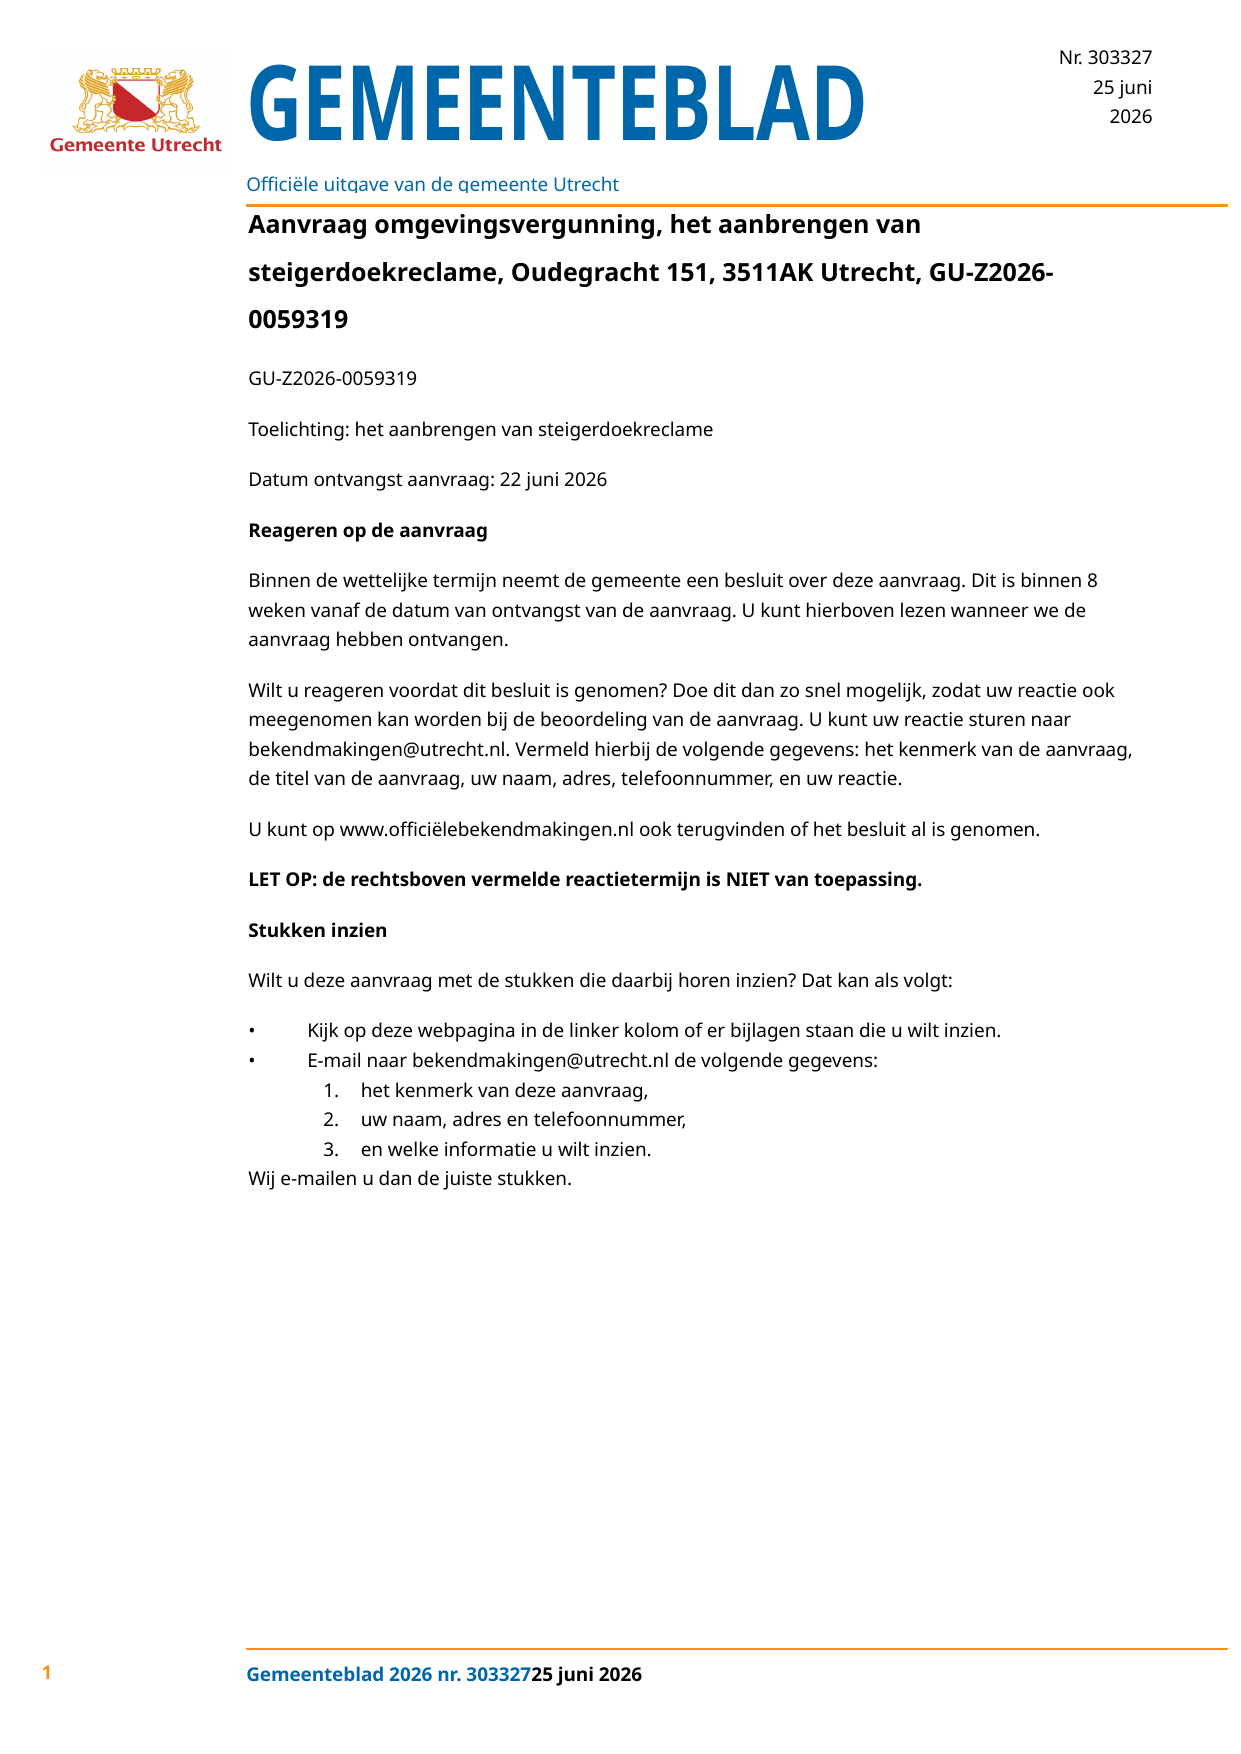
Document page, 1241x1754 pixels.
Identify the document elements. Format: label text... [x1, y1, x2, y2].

list E-mail naar bekendmakingen@utrecht.nl de volgende gegevens: [248, 1047, 1152, 1073]
picture [41, 47, 231, 172]
list uw naam, adres en telefoonnummer, [323, 1106, 1152, 1132]
text Wilt u reageren voordat dit besluit is genomen? Doe dit dan zo snel mogelijk, zodat uw reactie ook meegenomen kan worden bij de beoordeling van de aanvraag. U kunt uw reactie sturen naar bekendmakingen@utrecht.nl. Vermeld hierbij de volgende gegevens: het kenmerk van de aanvraag, de titel van de aanvraag, uw naam, adres, telefoonnummer, en uw reactie. [248, 677, 1152, 791]
text Aanvraag omgevingsvergunning, het aanbrengen van steigerdoekreclame, Oudegracht 151, 3511AK Utrecht, GU-Z2026-0059319 [248, 207, 1152, 336]
text Binnen de wettelijke termijn neemt de gemeente een besluit over deze aanvraag. Dit is binnen 8 weken vanaf de datum van ontvangst van de aanvraag. U kunt hierboven lezen wanneer we de aanvraag hebben ontvangen. [248, 567, 1152, 652]
text U kunt op www.officiëlebekendmakingen.nl ook terugvinden of het besluit al is genomen. [248, 816, 1152, 842]
list het kenmerk van deze aanvraag, [323, 1077, 1152, 1102]
text Datum ontvangst aanvraag: 22 juni 2026 [248, 466, 1152, 492]
list Kijk op deze webpagina in de linker kolom of er bijlagen staan die u wilt inzien. [248, 1018, 1152, 1043]
list en welke informatie u wilt inzien. [323, 1136, 1152, 1162]
text Reageren op de aanvraag [248, 517, 1152, 542]
text LET OP: de rechtsboven vermelde reactietermijn is NIET van toepassing. [248, 866, 1152, 892]
text Toelichting: het aanbrengen van steigerdoekreclame [248, 416, 1152, 442]
text Wij e-mailen u dan de juiste stukken. [248, 1166, 1152, 1191]
text Wilt u deze aanvraag met de stukken die daarbij horen inzien? Dat kan als volgt: [248, 967, 1152, 993]
text GU-Z2026-0059319 [248, 366, 1152, 391]
text Stukken inzien [248, 917, 1152, 942]
